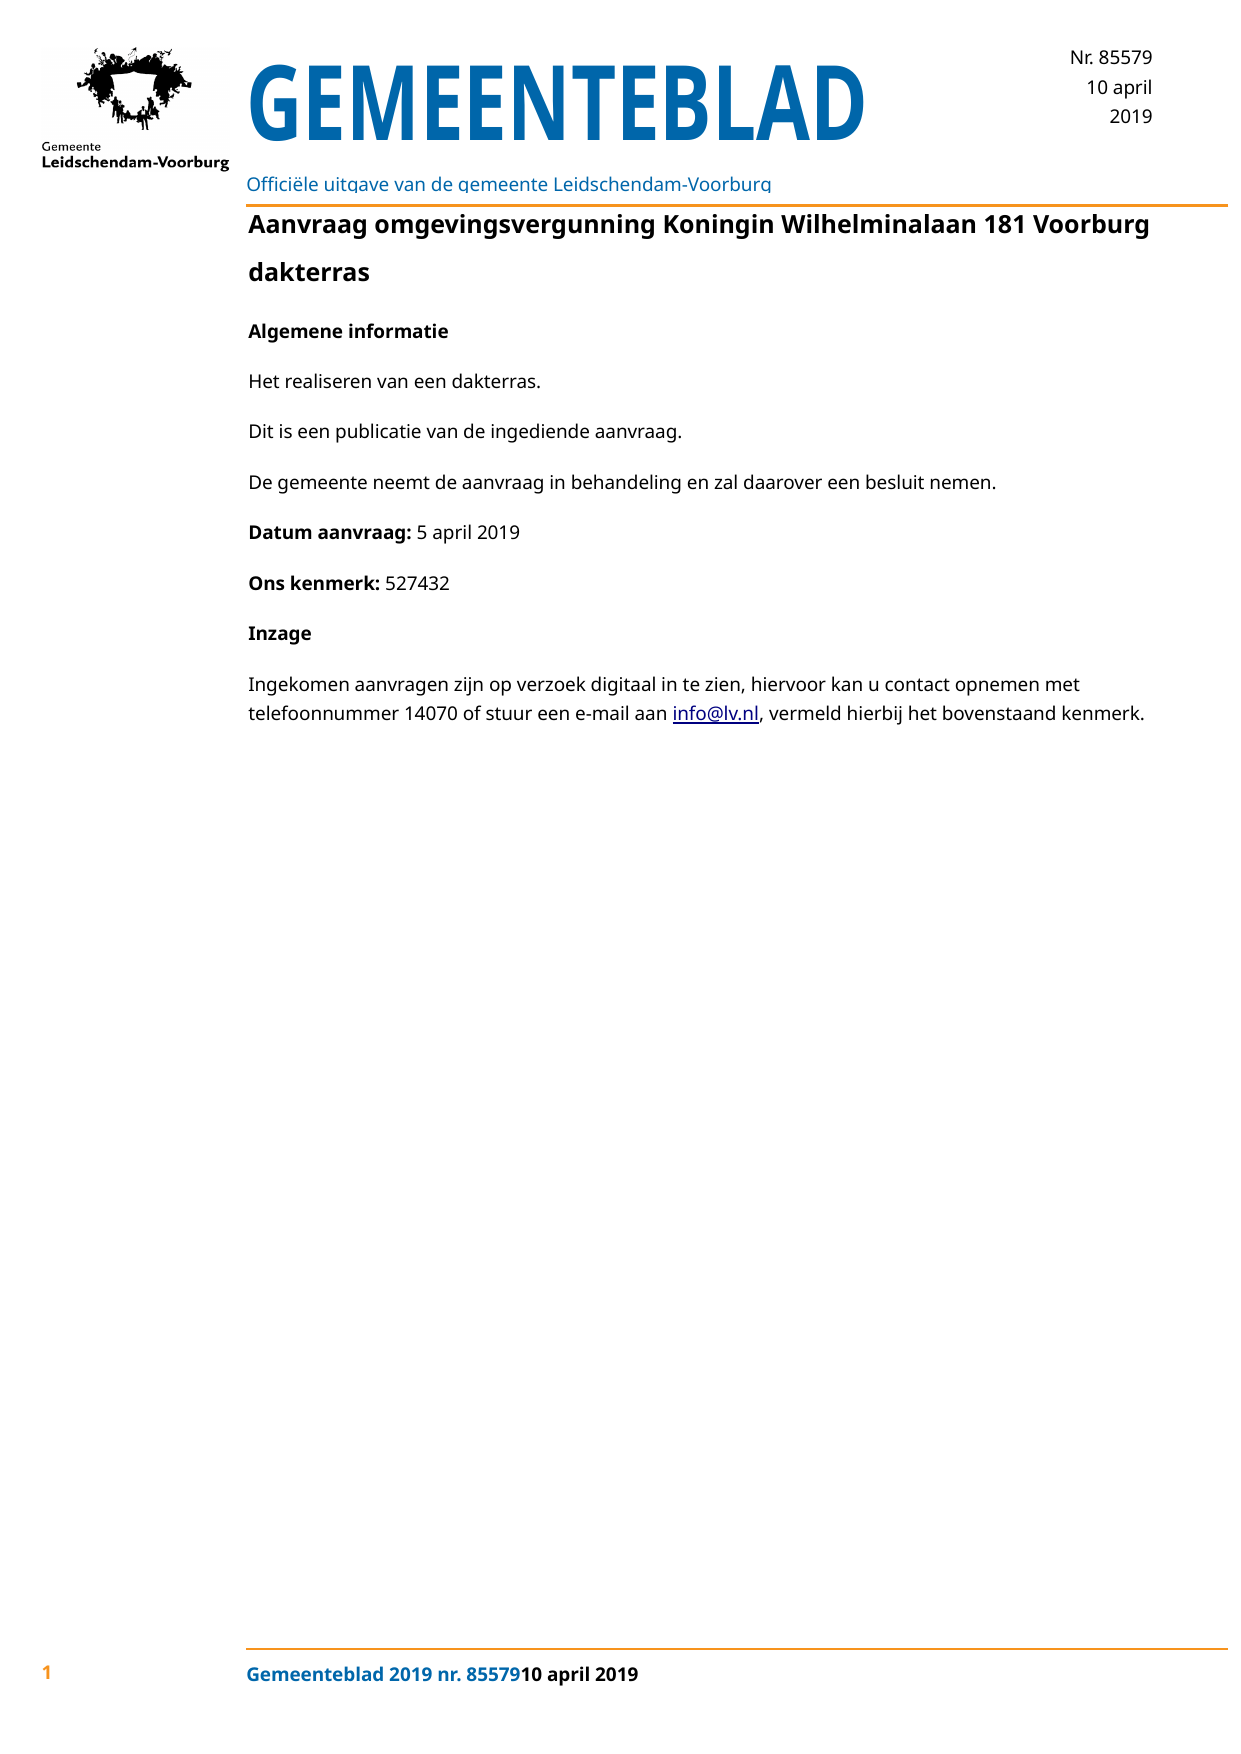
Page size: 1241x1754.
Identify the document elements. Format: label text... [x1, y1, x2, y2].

text Datum aanvraag: 5 april 2019 [248, 519, 1152, 545]
text Dit is een publicatie van de ingediende aanvraag. [248, 419, 1152, 444]
text Algemene informatie [248, 318, 1152, 344]
text Ons kenmerk: 527432 [248, 570, 1152, 596]
text Ingekomen aanvragen zijn op verzoek digitaal in te zien, hiervoor kan u contact opnemen met telefoonnummer 14070 of stuur een e-mail aan info@lv.nl, vermeld hierbij het bovenstaand kenmerk. [248, 671, 1152, 726]
text Inzage [248, 620, 1152, 646]
picture [41, 47, 231, 172]
text Aanvraag omgevingsvergunning Koningin Wilhelminalaan 181 Voorburg dakterras [248, 207, 1152, 288]
text Het realiseren van een dakterras. [248, 368, 1152, 394]
text De gemeente neemt de aanvraag in behandeling en zal daarover een besluit nemen. [248, 469, 1152, 495]
